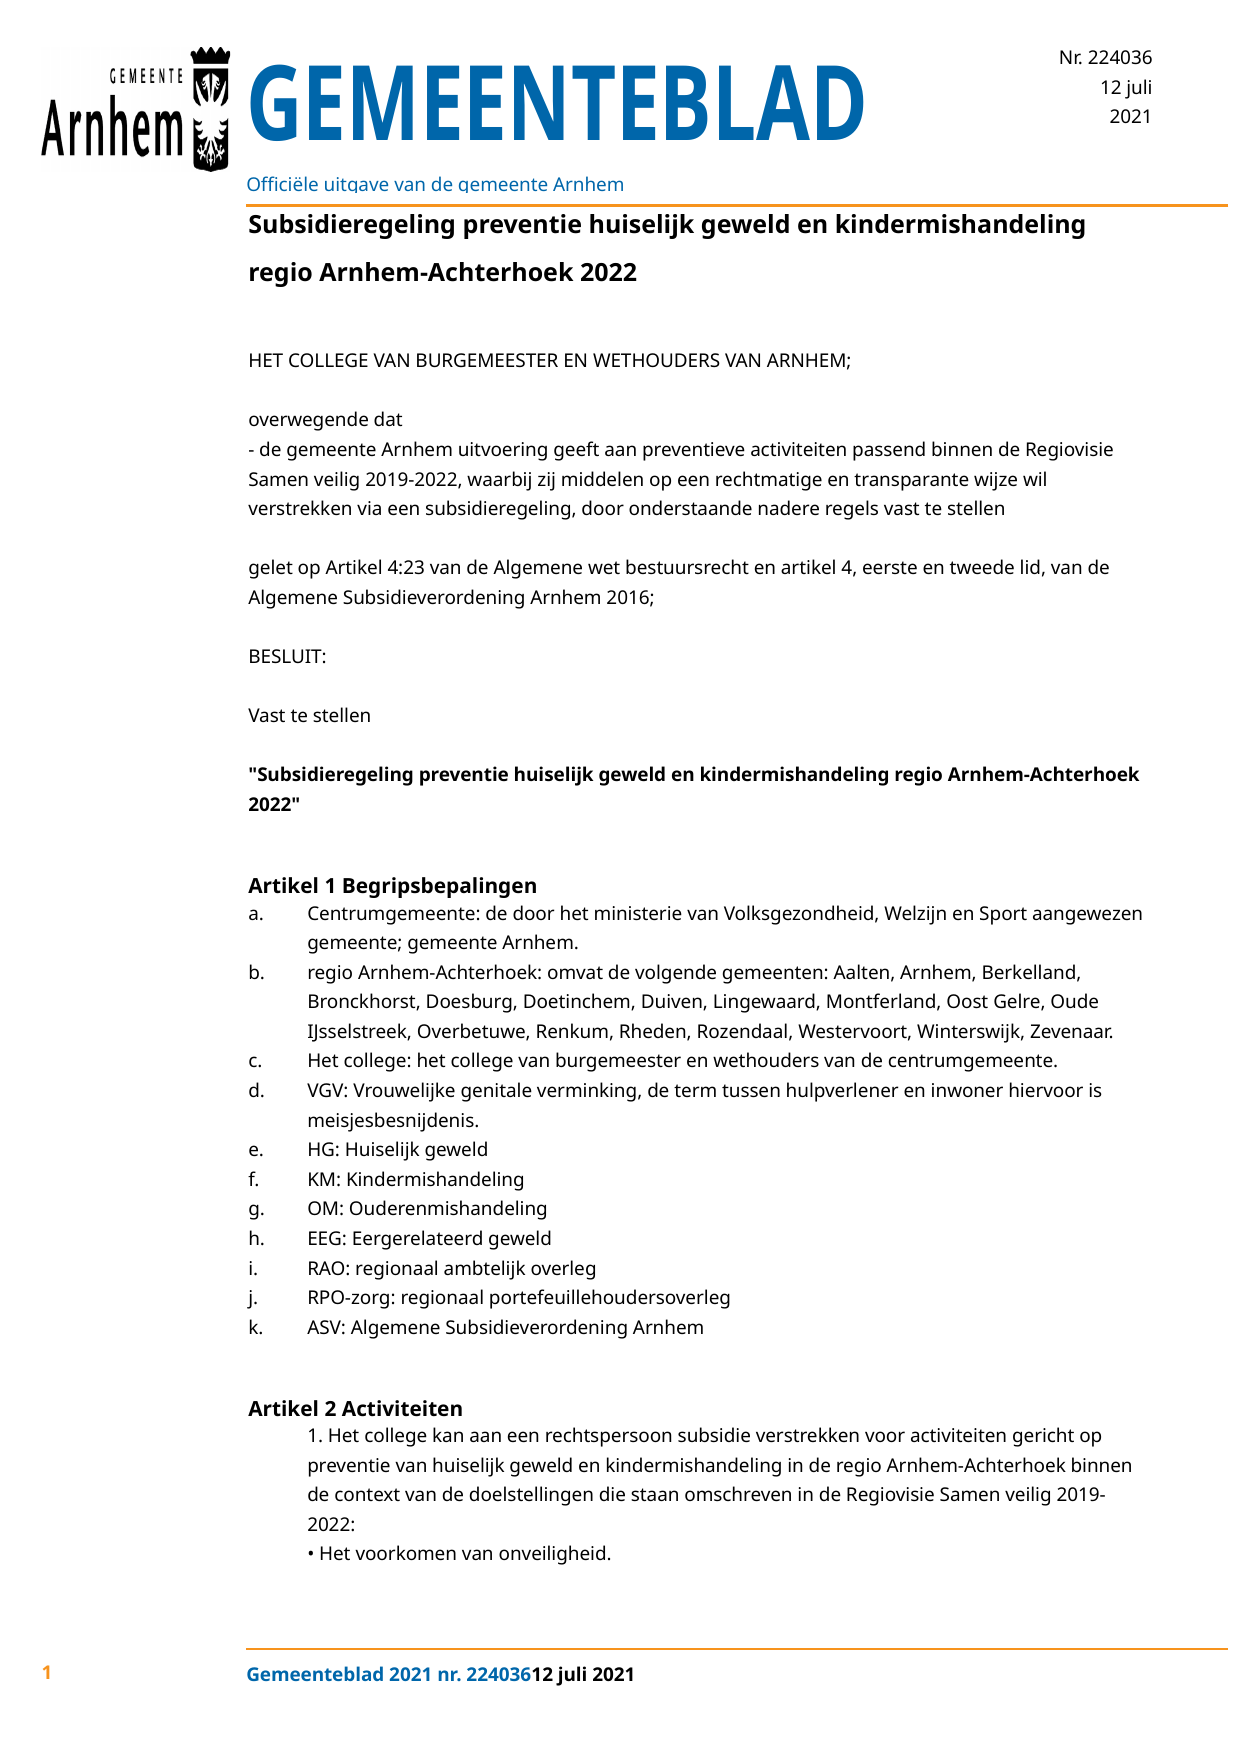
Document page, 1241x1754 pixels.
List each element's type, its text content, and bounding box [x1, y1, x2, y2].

list 1. Het college kan aan een rechtspersoon subsidie verstrekken voor activiteiten gericht op preventie van huiselijk geweld en kindermishandeling in de regio Arnhem-Achterhoek binnen de context van de doelstellingen die staan omschreven in de Regiovisie Samen veilig 2019-2022: [248, 1422, 1152, 1537]
text overwegende dat [248, 407, 1152, 432]
list regio Arnhem-Achterhoek: omvat de volgende gemeenten: Aalten, Arnhem, Berkelland, Bronckhorst, Doesburg, Doetinchem, Duiven, Lingewaard, Montferland, Oost Gelre, Oude IJsselstreek, Overbetuwe, Renkum, Rheden, Rozendaal, Westervoort, Winterswijk, Zevenaar. [248, 959, 1152, 1044]
list RPO-zorg: regionaal portefeuillehoudersoverleg [248, 1284, 1152, 1310]
text Artikel 2 Activiteiten [248, 1394, 1152, 1422]
text gelet op Artikel 4:23 van de Algemene wet bestuursrecht en artikel 4, eerste en tweede lid, van de Algemene Subsidieverordening Arnhem 2016; [248, 554, 1152, 610]
text Subsidieregeling preventie huiselijk geweld en kindermishandeling regio Arnhem-Achterhoek 2022 [248, 207, 1152, 288]
list ASV: Algemene Subsidieverordening Arnhem [248, 1314, 1152, 1339]
list VGV: Vrouwelijke genitale verminking, de term tussen hulpverlener en inwoner hiervoor is meisjesbesnijdenis. [248, 1077, 1152, 1132]
list KM: Kindermishandeling [248, 1166, 1152, 1192]
list Centrumgemeente: de door het ministerie van Volksgezondheid, Welzijn en Sport aangewezen gemeente; gemeente Arnhem. [248, 900, 1152, 955]
text BESLUIT: [248, 643, 1152, 669]
picture [41, 47, 231, 172]
list EEG: Eergerelateerd geweld [248, 1225, 1152, 1251]
list Het college: het college van burgemeester en wethouders van de centrumgemeente. [248, 1048, 1152, 1073]
list HG: Huiselijk geweld [248, 1136, 1152, 1162]
list • Het voorkomen van onveiligheid. [248, 1541, 1152, 1566]
text - de gemeente Arnhem uitvoering geeft aan preventieve activiteiten passend binnen de Regiovisie Samen veilig 2019-2022, waarbij zij middelen op een rechtmatige en transparante wijze wil verstrekken via een subsidieregeling, door onderstaande nadere regels vast te stellen [248, 436, 1152, 521]
list RAO: regionaal ambtelijk overleg [248, 1255, 1152, 1280]
text "Subsidieregeling preventie huiselijk geweld en kindermishandeling regio Arnhem-Achterhoek 2022" [248, 762, 1152, 817]
text Vast te stellen [248, 702, 1152, 728]
text Artikel 1 Begripsbepalingen [248, 871, 1152, 900]
list OM: Ouderenmishandeling [248, 1196, 1152, 1221]
text HET COLLEGE VAN BURGEMEESTER EN WETHOUDERS VAN ARNHEM; [248, 347, 1152, 373]
